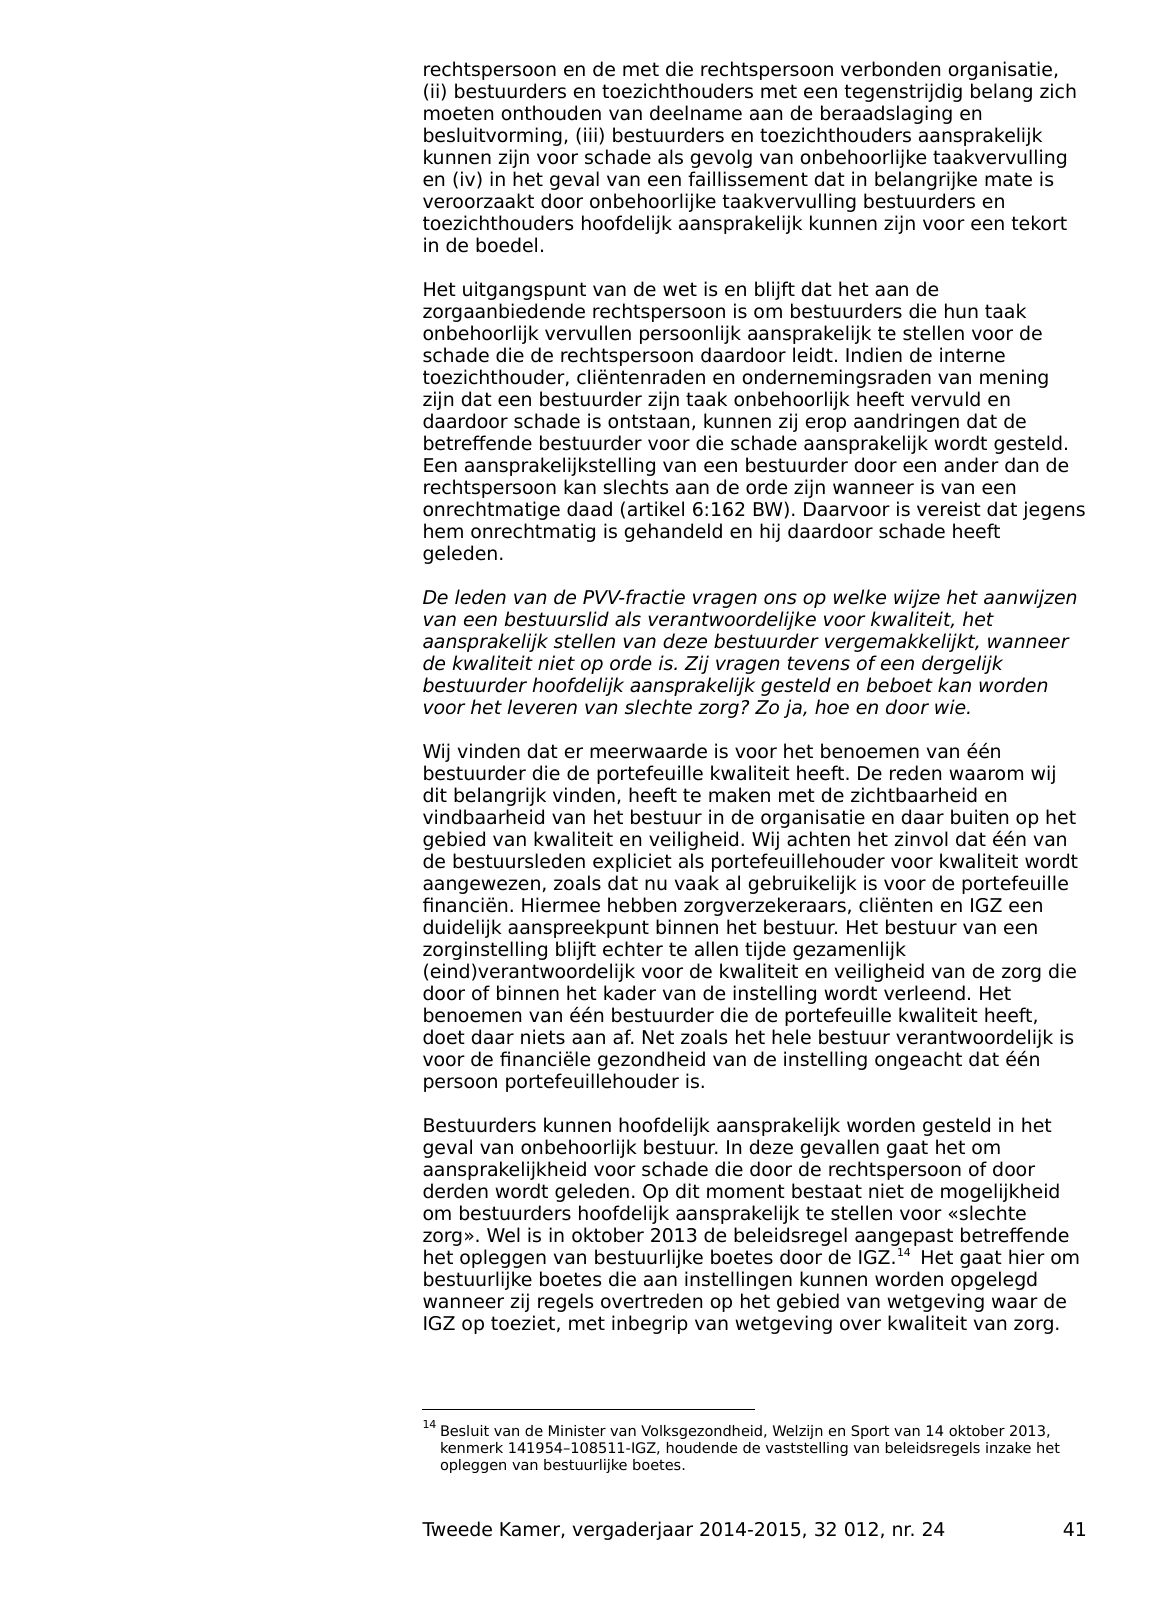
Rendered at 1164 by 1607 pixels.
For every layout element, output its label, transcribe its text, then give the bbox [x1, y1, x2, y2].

text Wij vinden dat er meerwaarde is voor het benoemen van één bestuurder die de portefeuille kwaliteit heeft. De reden waarom wij dit belangrijk vinden, heeft te maken met de zichtbaarheid en vindbaarheid van het bestuur in de organisatie en daar buiten op het gebied van kwaliteit en veiligheid. Wij achten het zinvol dat één van de bestuursleden expliciet als portefeuillehouder voor kwaliteit wordt aangewezen, zoals dat nu vaak al gebruikelijk is voor de portefeuille financiën. Hiermee hebben zorgverzekeraars, cliënten en IGZ een duidelijk aanspreekpunt binnen het bestuur. Het bestuur van een zorginstelling blijft echter te allen tijde gezamenlijk (eind)verantwoordelijk voor de kwaliteit en veiligheid van de zorg die door of binnen het kader van de instelling wordt verleend. Het benoemen van één bestuurder die de portefeuille kwaliteit heeft, doet daar niets aan af. Net zoals het hele bestuur verantwoordelijk is voor de financiële gezondheid van de instelling ongeacht dat één persoon portefeuillehouder is. [422, 741, 1087, 1093]
text De leden van de PVV-fractie vragen ons op welke wijze het aanwijzen van een bestuurslid als verantwoordelijke voor kwaliteit, het aansprakelijk stellen van deze bestuurder vergemakkelijkt, wanneer de kwaliteit niet op orde is. Zij vragen tevens of een dergelijk bestuurder hoofdelijk aansprakelijk gesteld en beboet kan worden voor het leveren van slechte zorg? Zo ja, hoe en door wie. [422, 587, 1087, 719]
text Het uitgangspunt van de wet is en blijft dat het aan de zorgaanbiedende rechtspersoon is om bestuurders die hun taak onbehoorlijk vervullen persoonlijk aansprakelijk te stellen voor de schade die de rechtspersoon daardoor leidt. Indien de interne toezichthouder, cliëntenraden en ondernemingsraden van mening zijn dat een bestuurder zijn taak onbehoorlijk heeft vervuld en daardoor schade is ontstaan, kunnen zij erop aandringen dat de betreffende bestuurder voor die schade aansprakelijk wordt gesteld. Een aansprakelijkstelling van een bestuurder door een ander dan de rechtspersoon kan slechts aan de orde zijn wanneer is van een onrechtmatige daad (artikel 6:162 BW). Daarvoor is vereist dat jegens hem onrechtmatig is gehandeld en hij daardoor schade heeft geleden. [422, 279, 1087, 565]
text Bestuurders kunnen hoofdelijk aansprakelijk worden gesteld in het geval van onbehoorlijk bestuur. In deze gevallen gaat het om aansprakelijkheid voor schade die door de rechtspersoon of door derden wordt geleden. Op dit moment bestaat niet de mogelijkheid om bestuurders hoofdelijk aansprakelijk te stellen voor «slechte zorg». Wel is in oktober 2013 de beleidsregel aangepast betreffende het opleggen van bestuurlijke boetes door de IGZ. Het gaat hier om bestuurlijke boetes die aan instellingen kunnen worden opgelegd wanneer zij regels overtreden op het gebied van wetgeving waar de IGZ op toeziet, met inbegrip van wetgeving over kwaliteit van zorg. [422, 1115, 1087, 1335]
text Besluit van de Minister van Volksgezondheid, Welzijn en Sport van 14 oktober 2013, kenmerk 141954–108511-IGZ, houdende de vaststelling van beleidsregels inzake het opleggen van bestuurlijke boetes. [422, 1418, 1087, 1474]
text rechtspersoon en de met die rechtspersoon verbonden organisatie, (ii) bestuurders en toezichthouders met een tegenstrijdig belang zich moeten onthouden van deelname aan de beraadslaging en besluitvorming, (iii) bestuurders en toezichthouders aansprakelijk kunnen zijn voor schade als gevolg van onbehoorlijke taakvervulling en (iv) in het geval van een faillissement dat in belangrijke mate is veroorzaakt door onbehoorlijke taakvervulling bestuurders en toezichthouders hoofdelijk aansprakelijk kunnen zijn voor een tekort in de boedel. [422, 59, 1087, 257]
